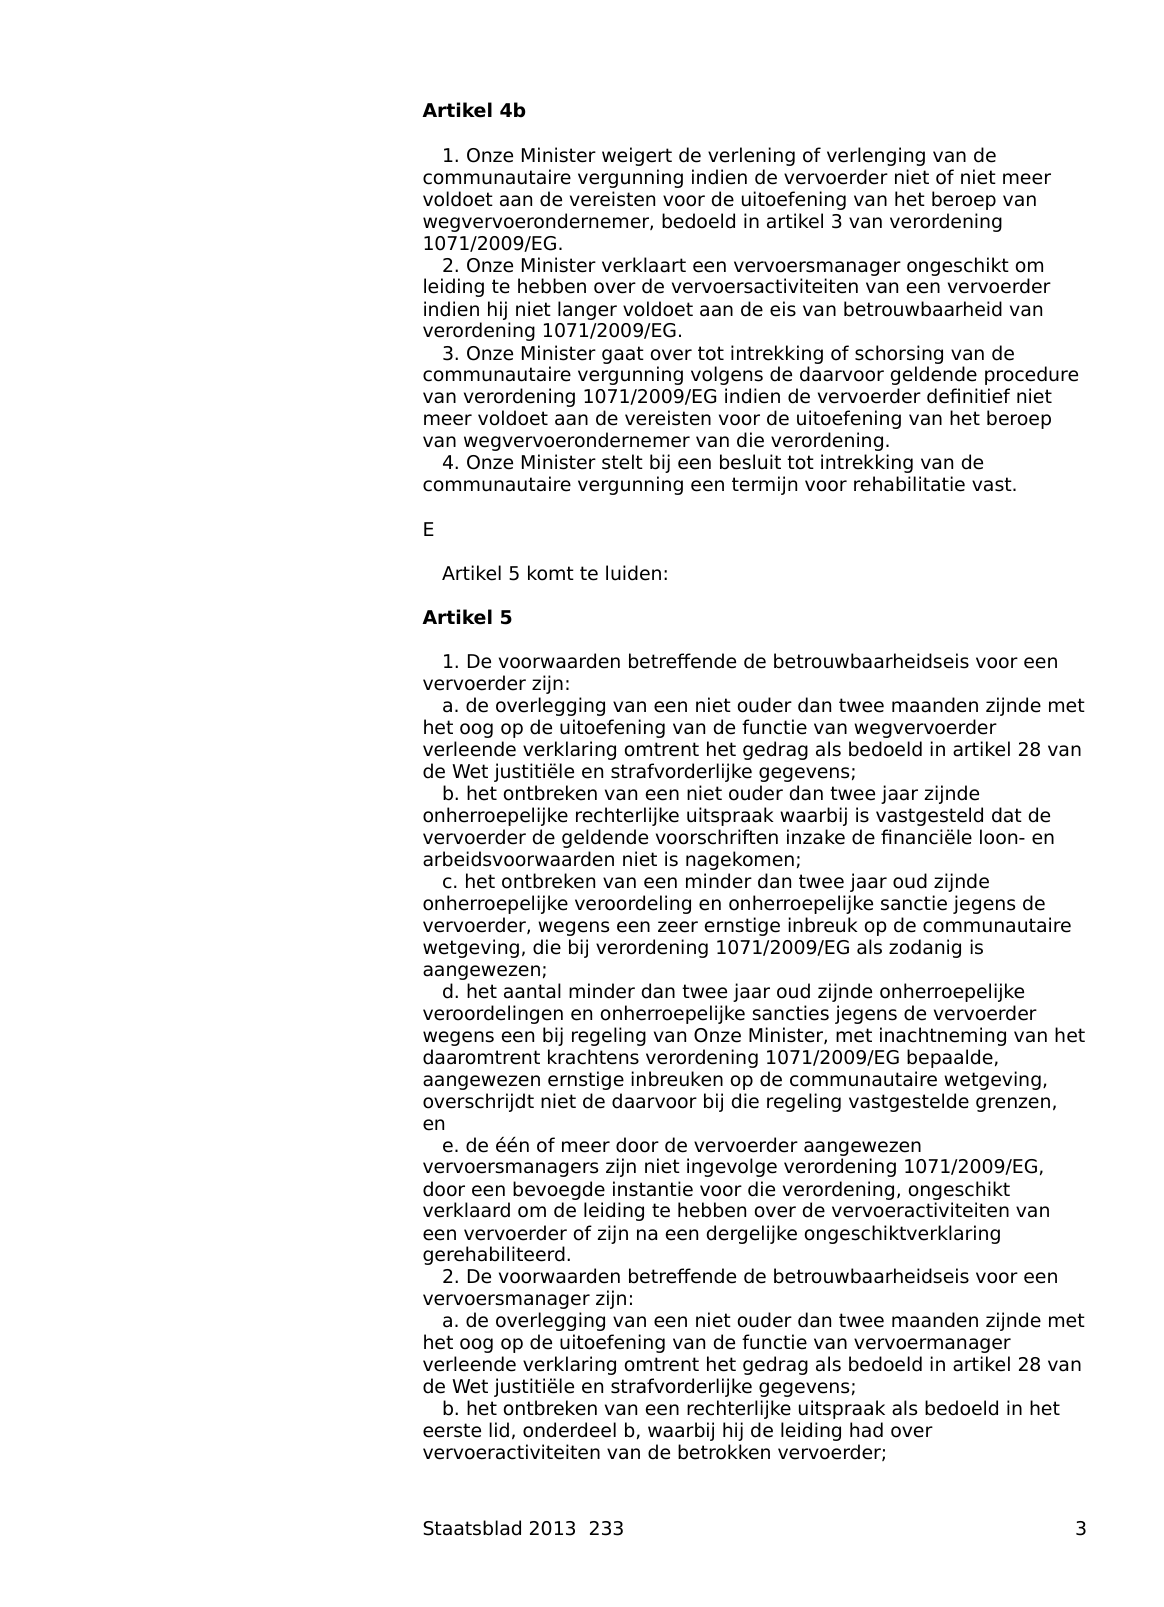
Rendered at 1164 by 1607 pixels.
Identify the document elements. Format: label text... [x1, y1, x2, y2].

text a. de overlegging van een niet ouder dan twee maanden zijnde met het oog op de uitoefening van de functie van vervoermanager verleende verklaring omtrent het gedrag als bedoeld in artikel 28 van de Wet justitiële en strafvorderlijke gegevens; [422, 1310, 1087, 1398]
subtitle Artikel 4b [422, 100, 1087, 122]
text 1. De voorwaarden betreffende de betrouwbaarheidseis voor een vervoerder zijn: [422, 651, 1087, 695]
text 2. Onze Minister verklaart een vervoersmanager ongeschikt om leiding te hebben over de vervoersactiviteiten van een vervoerder indien hij niet langer voldoet aan de eis van betrouwbaarheid van verordening 1071/2009/EG. [422, 254, 1087, 342]
text a. de overlegging van een niet ouder dan twee maanden zijnde met het oog op de uitoefening van de functie van wegvervoerder verleende verklaring omtrent het gedrag als bedoeld in artikel 28 van de Wet justitiële en strafvorderlijke gegevens; [422, 695, 1087, 783]
text e. de één of meer door de vervoerder aangewezen vervoersmanagers zijn niet ingevolge verordening 1071/2009/EG, door een bevoegde instantie voor die verordening, ongeschikt verklaard om de leiding te hebben over de vervoeractiviteiten van een vervoerder of zijn na een dergelijke ongeschiktverklaring gerehabiliteerd. [422, 1134, 1087, 1266]
text E [422, 518, 1087, 540]
text b. het ontbreken van een rechterlijke uitspraak als bedoeld in het eerste lid, onderdeel b, waarbij hij de leiding had over vervoeractiviteiten van de betrokken vervoerder; [422, 1398, 1087, 1464]
text 3. Onze Minister gaat over tot intrekking of schorsing van de communautaire vergunning volgens de daarvoor geldende procedure van verordening 1071/2009/EG indien de vervoerder definitief niet meer voldoet aan de vereisten voor de uitoefening van het beroep van wegvervoerondernemer van die verordening. [422, 342, 1087, 452]
text Artikel 5 komt te luiden: [422, 563, 1087, 584]
text c. het ontbreken van een minder dan twee jaar oud zijnde onherroepelijke veroordeling en onherroepelijke sanctie jegens de vervoerder, wegens een zeer ernstige inbreuk op de communautaire wetgeving, die bij verordening 1071/2009/EG als zodanig is aangewezen; [422, 871, 1087, 981]
text d. het aantal minder dan twee jaar oud zijnde onherroepelijke veroordelingen en onherroepelijke sancties jegens de vervoerder wegens een bij regeling van Onze Minister, met inachtneming van het daaromtrent krachtens verordening 1071/2009/EG bepaalde, aangewezen ernstige inbreuken op de communautaire wetgeving, overschrijdt niet de daarvoor bij die regeling vastgestelde grenzen, en [422, 981, 1087, 1134]
text 2. De voorwaarden betreffende de betrouwbaarheidseis voor een vervoersmanager zijn: [422, 1266, 1087, 1310]
text 4. Onze Minister stelt bij een besluit tot intrekking van de communautaire vergunning een termijn voor rehabilitatie vast. [422, 452, 1087, 496]
text b. het ontbreken van een niet ouder dan twee jaar zijnde onherroepelijke rechterlijke uitspraak waarbij is vastgesteld dat de vervoerder de geldende voorschriften inzake de financiële loon- en arbeidsvoorwaarden niet is nagekomen; [422, 783, 1087, 871]
subtitle Artikel 5 [422, 607, 1087, 629]
text 1. Onze Minister weigert de verlening of verlenging van de communautaire vergunning indien de vervoerder niet of niet meer voldoet aan de vereisten voor de uitoefening van het beroep van wegvervoerondernemer, bedoeld in artikel 3 van verordening 1071/2009/EG. [422, 144, 1087, 254]
